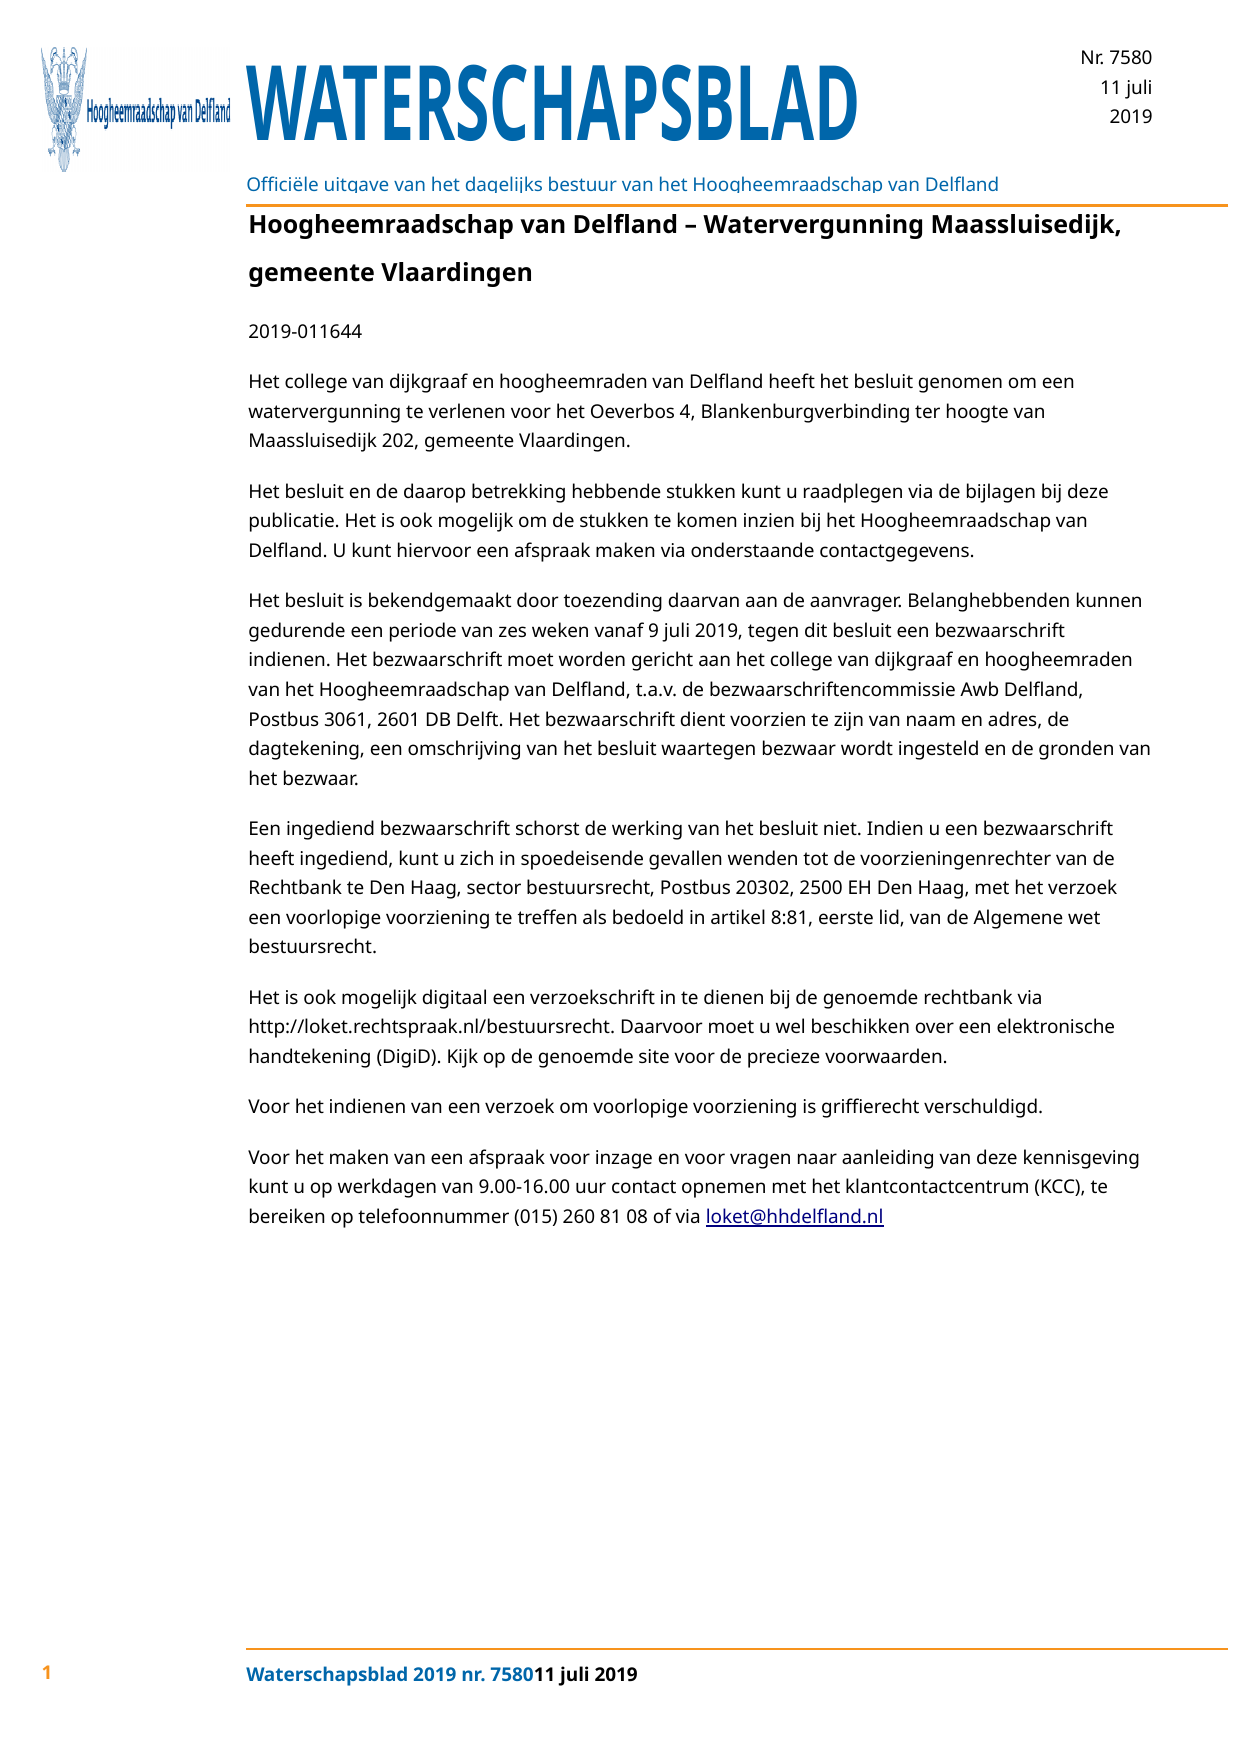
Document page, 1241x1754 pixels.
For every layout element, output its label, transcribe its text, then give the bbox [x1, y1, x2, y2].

text Een ingediend bezwaarschrift schorst de werking van het besluit niet. Indien u een bezwaarschrift heeft ingediend, kunt u zich in spoedeisende gevallen wenden tot de voorzieningenrechter van de Rechtbank te Den Haag, sector bestuursrecht, Postbus 20302, 2500 EH Den Haag, met het verzoek een voorlopige voorziening te treffen als bedoeld in artikel 8:81, eerste lid, van de Algemene wet bestuursrecht. [248, 815, 1152, 959]
text Het besluit en de daarop betrekking hebbende stukken kunt u raadplegen via de bijlagen bij deze publicatie. Het is ook mogelijk om de stukken te komen inzien bij het Hoogheemraadschap van Delfland. U kunt hiervoor een afspraak maken via onderstaande contactgegevens. [248, 478, 1152, 563]
text Het is ook mogelijk digitaal een verzoekschrift in te dienen bij de genoemde rechtbank via http://loket.rechtspraak.nl/bestuursrecht. Daarvoor moet u wel beschikken over een elektronische handtekening (DigiD). Kijk op de genoemde site voor de precieze voorwaarden. [248, 984, 1152, 1069]
picture [41, 47, 231, 172]
text Voor het indienen van een verzoek om voorlopige voorziening is griffierecht verschuldigd. [248, 1094, 1152, 1119]
text Het besluit is bekendgemaakt door toezending daarvan aan de aanvrager. Belanghebbenden kunnen gedurende een periode van zes weken vanaf 9 juli 2019, tegen dit besluit een bezwaarschrift indienen. Het bezwaarschrift moet worden gericht aan het college van dijkgraaf en hoogheemraden van het Hoogheemraadschap van Delfland, t.a.v. de bezwaarschriftencommissie Awb Delfland, Postbus 3061, 2601 DB Delft. Het bezwaarschrift dient voorzien te zijn van naam en adres, de dagtekening, een omschrijving van het besluit waartegen bezwaar wordt ingesteld en de gronden van het bezwaar. [248, 587, 1152, 791]
text Hoogheemraadschap van Delfland – Watervergunning Maassluisedijk, gemeente Vlaardingen [248, 207, 1152, 288]
text Voor het maken van een afspraak voor inzage en voor vragen naar aanleiding van deze kennisgeving kunt u op werkdagen van 9.00-16.00 uur contact opnemen met het klantcontactcentrum (KCC), te bereiken op telefoonnummer (015) 260 81 08 of via loket@hhdelfland.nl [248, 1144, 1152, 1229]
text Het college van dijkgraaf en hoogheemraden van Delfland heeft het besluit genomen om een watervergunning te verlenen voor het Oeverbos 4, Blankenburgverbinding ter hoogte van Maassluisedijk 202, gemeente Vlaardingen. [248, 368, 1152, 453]
text 2019-011644 [248, 318, 1152, 344]
